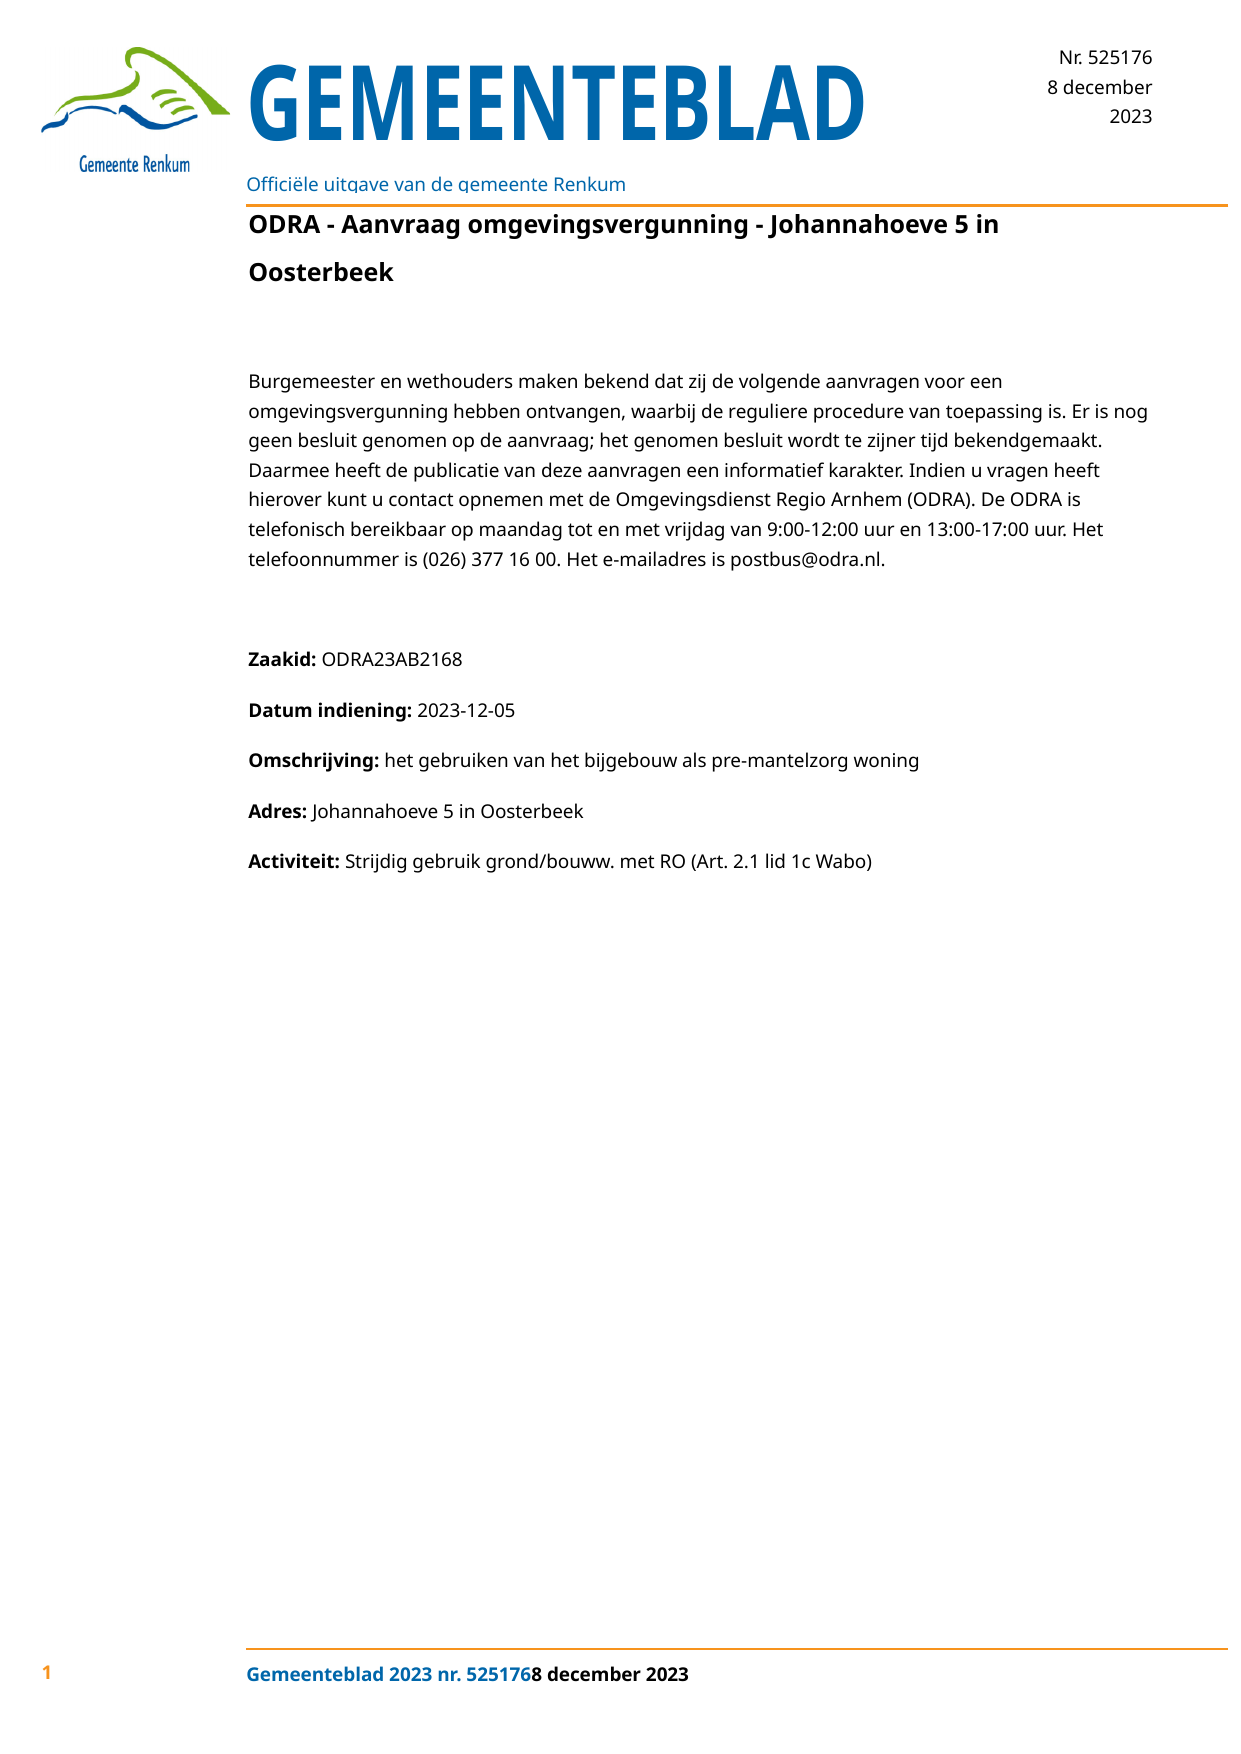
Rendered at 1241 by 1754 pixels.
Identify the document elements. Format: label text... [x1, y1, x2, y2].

text Burgemeester en wethouders maken bekend dat zij de volgende aanvragen voor een omgevingsvergunning hebben ontvangen, waarbij de reguliere procedure van toepassing is. Er is nog geen besluit genomen op de aanvraag; het genomen besluit wordt te zijner tijd bekendgemaakt. Daarmee heeft de publicatie van deze aanvragen een informatief karakter. Indien u vragen heeft hierover kunt u contact opnemen met de Omgevingsdienst Regio Arnhem (ODRA). De ODRA is telefonisch bereikbaar op maandag tot en met vrijdag van 9:00-12:00 uur en 13:00-17:00 uur. Het telefoonnummer is (026) 377 16 00. Het e-mailadres is postbus@odra.nl. [248, 368, 1152, 572]
text Adres: Johannahoeve 5 in Oosterbeek [248, 798, 1152, 824]
text Datum indiening: 2023-12-05 [248, 697, 1152, 723]
text ODRA - Aanvraag omgevingsvergunning - Johannahoeve 5 in Oosterbeek [248, 207, 1152, 288]
text Activiteit: Strijdig gebruik grond/bouww. met RO (Art. 2.1 lid 1c Wabo) [248, 848, 1152, 874]
text Omschrijving: het gebruiken van het bijgebouw als pre-mantelzorg woning [248, 747, 1152, 773]
picture [41, 47, 231, 172]
text Zaakid: ODRA23AB2168 [248, 647, 1152, 672]
